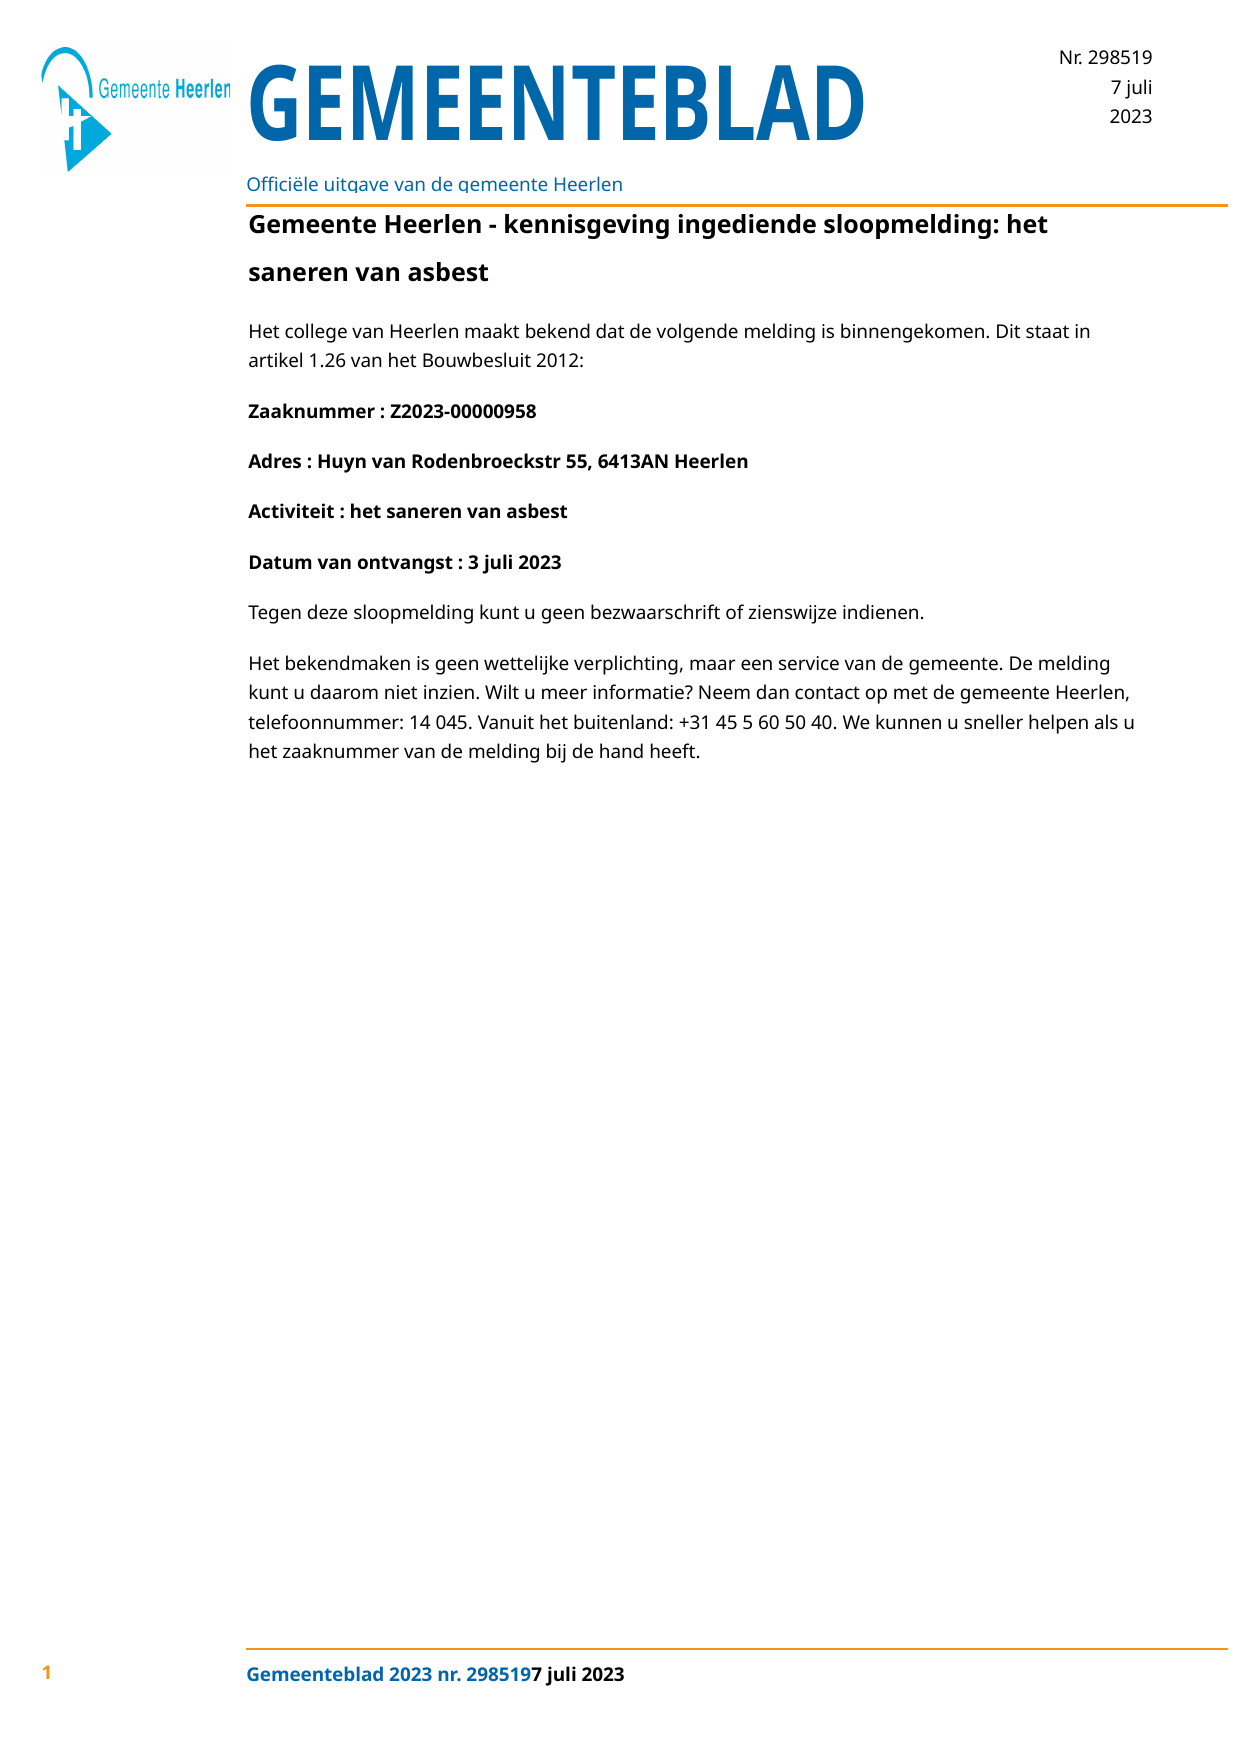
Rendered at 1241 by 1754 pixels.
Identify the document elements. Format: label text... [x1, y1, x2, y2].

text Activiteit : het saneren van asbest [248, 499, 1152, 524]
picture [41, 47, 59, 70]
text Zaaknummer : Z2023-00000958 [248, 398, 1152, 424]
picture [41, 47, 231, 172]
text Tegen deze sloopmelding kunt u geen bezwaarschrift of zienswijze indienen. [248, 599, 1152, 625]
text Gemeente Heerlen - kennisgeving ingediende sloopmelding: het saneren van asbest [248, 207, 1152, 288]
text Adres : Huyn van Rodenbroeckstr 55, 6413AN Heerlen [248, 448, 1152, 474]
text Datum van ontvangst : 3 juli 2023 [248, 549, 1152, 575]
text Het bekendmaken is geen wettelijke verplichting, maar een service van de gemeente. De melding kunt u daarom niet inzien. Wilt u meer informatie? Neem dan contact op met de gemeente Heerlen, telefoonnummer: 14 045. Vanuit het buitenland: +31 45 5 60 50 40. We kunnen u sneller helpen als u het zaaknummer van de melding bij de hand heeft. [248, 650, 1152, 764]
text Het college van Heerlen maakt bekend dat de volgende melding is binnengekomen. Dit staat in artikel 1.26 van het Bouwbesluit 2012: [248, 318, 1152, 373]
